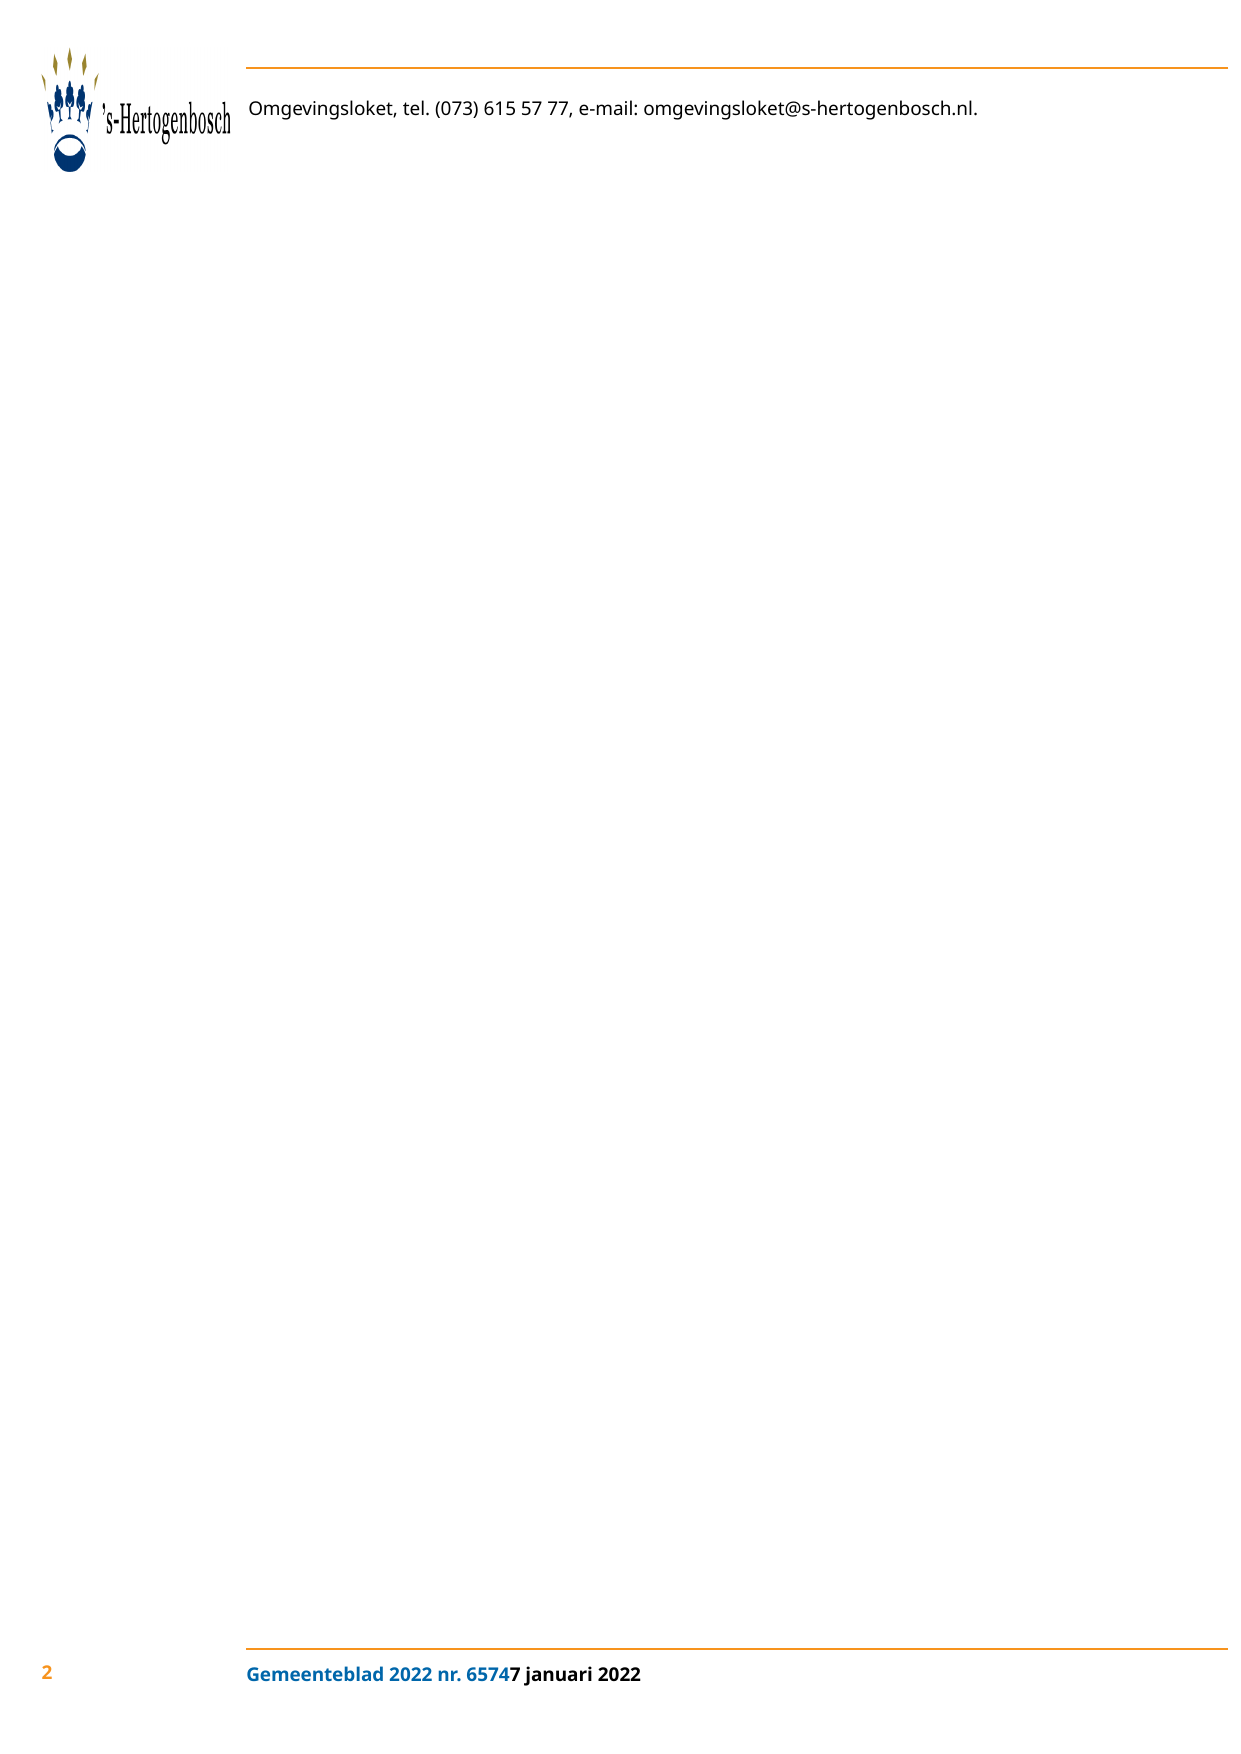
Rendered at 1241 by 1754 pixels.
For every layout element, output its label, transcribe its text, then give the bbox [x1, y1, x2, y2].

text Omgevingsloket, tel. (073) 615 57 77, e-mail: omgevingsloket@s-hertogenbosch.nl. [248, 95, 1152, 121]
picture [41, 47, 231, 172]
